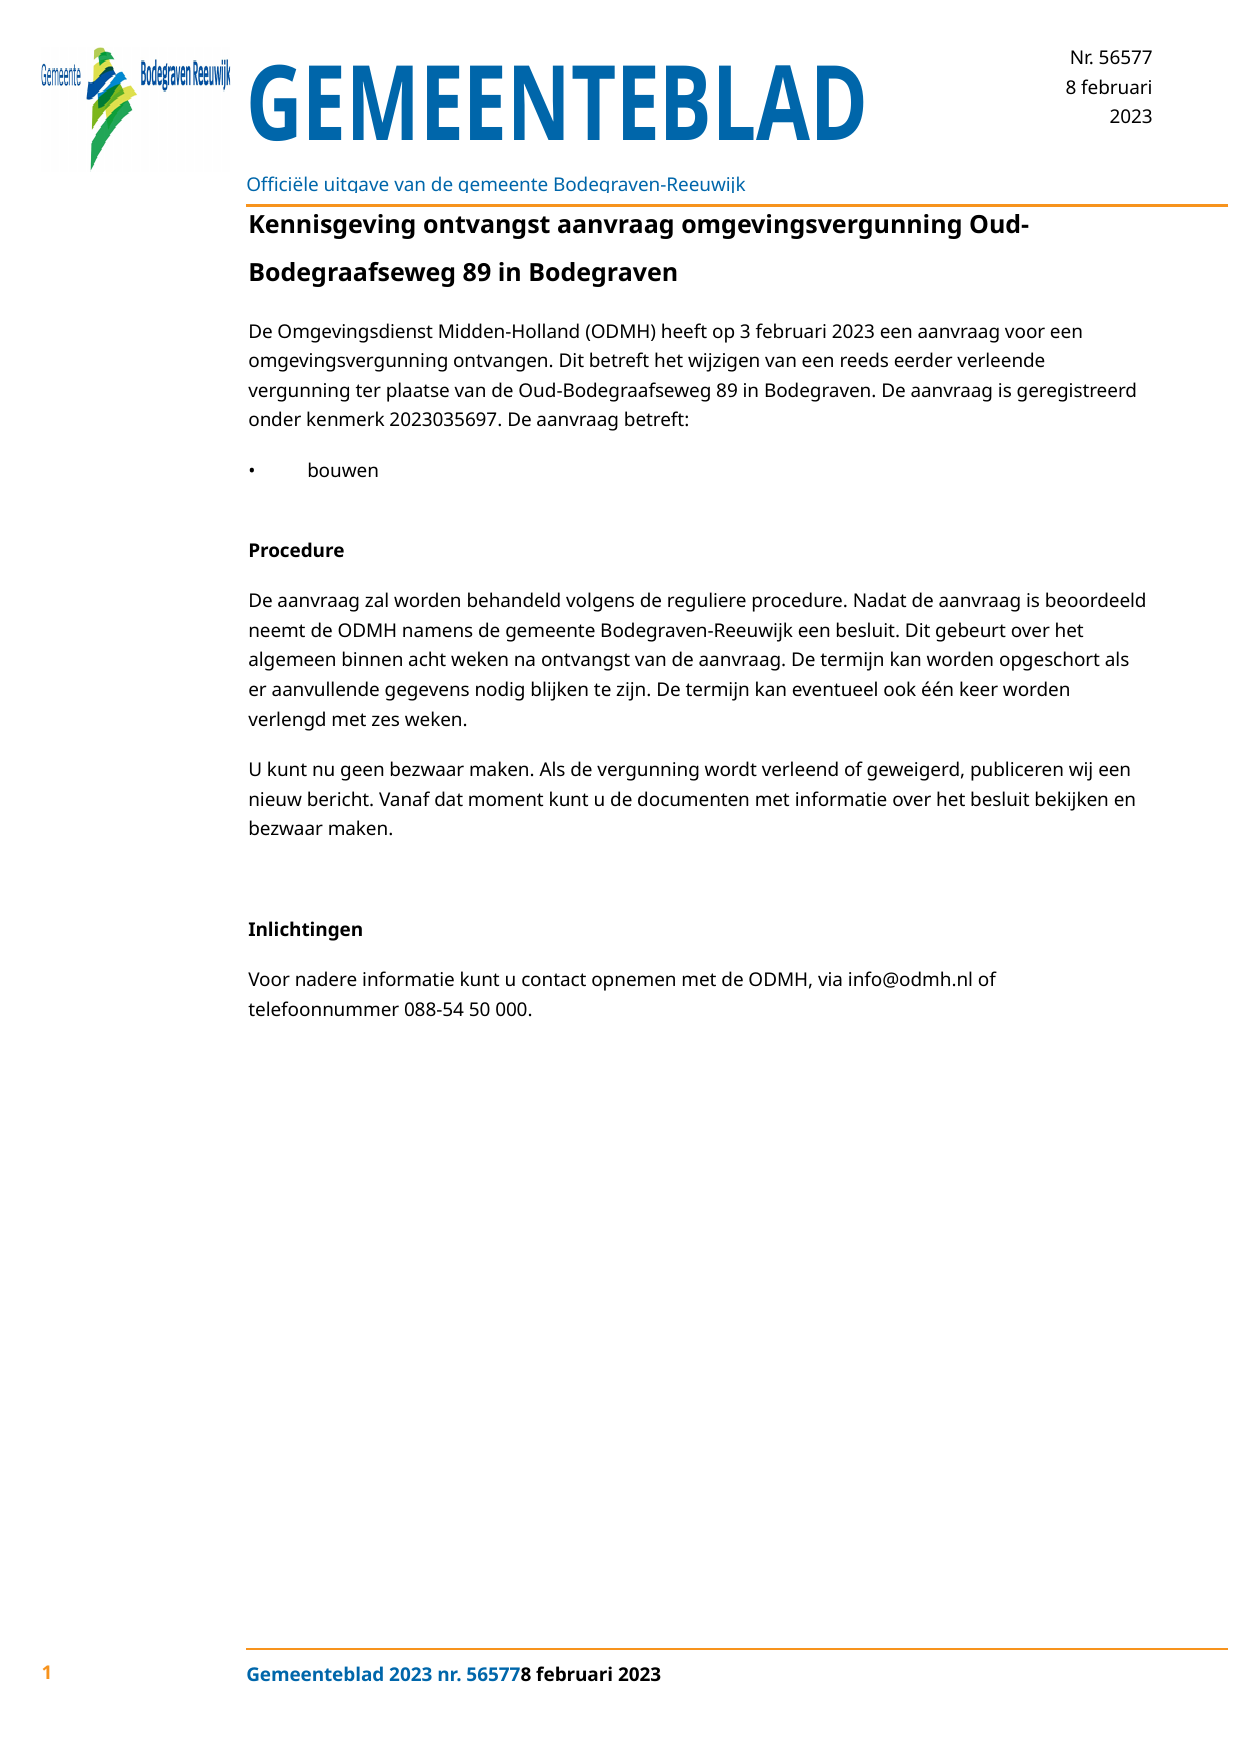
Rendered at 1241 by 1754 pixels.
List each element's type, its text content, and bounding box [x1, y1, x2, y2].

text De Omgevingsdienst Midden-Holland (ODMH) heeft op 3 februari 2023 een aanvraag voor een omgevingsvergunning ontvangen. Dit betreft het wijzigen van een reeds eerder verleende vergunning ter plaatse van de Oud-Bodegraafseweg 89 in Bodegraven. De aanvraag is geregistreerd onder kenmerk 2023035697. De aanvraag betreft: [248, 318, 1152, 432]
text Inlichtingen [248, 916, 1152, 942]
text Voor nadere informatie kunt u contact opnemen met de ODMH, via info@odmh.nl of telefoonnummer 088-54 50 000. [248, 967, 1152, 1022]
list bouwen [248, 457, 1152, 483]
text U kunt nu geen bezwaar maken. Als de vergunning wordt verleend of geweigerd, publiceren wij een nieuw bericht. Vanaf dat moment kunt u de documenten met informatie over het besluit bekijken en bezwaar maken. [248, 756, 1152, 841]
picture [41, 47, 231, 172]
text Kennisgeving ontvangst aanvraag omgevingsvergunning Oud-Bodegraafseweg 89 in Bodegraven [248, 207, 1152, 288]
text De aanvraag zal worden behandeld volgens de reguliere procedure. Nadat de aanvraag is beoordeeld neemt de ODMH namens de gemeente Bodegraven-Reeuwijk een besluit. Dit gebeurt over het algemeen binnen acht weken na ontvangst van de aanvraag. De termijn kan worden opgeschort als er aanvullende gegevens nodig blijken te zijn. De termijn kan eventueel ook één keer worden verlengd met zes weken. [248, 587, 1152, 732]
text Procedure [248, 537, 1152, 563]
